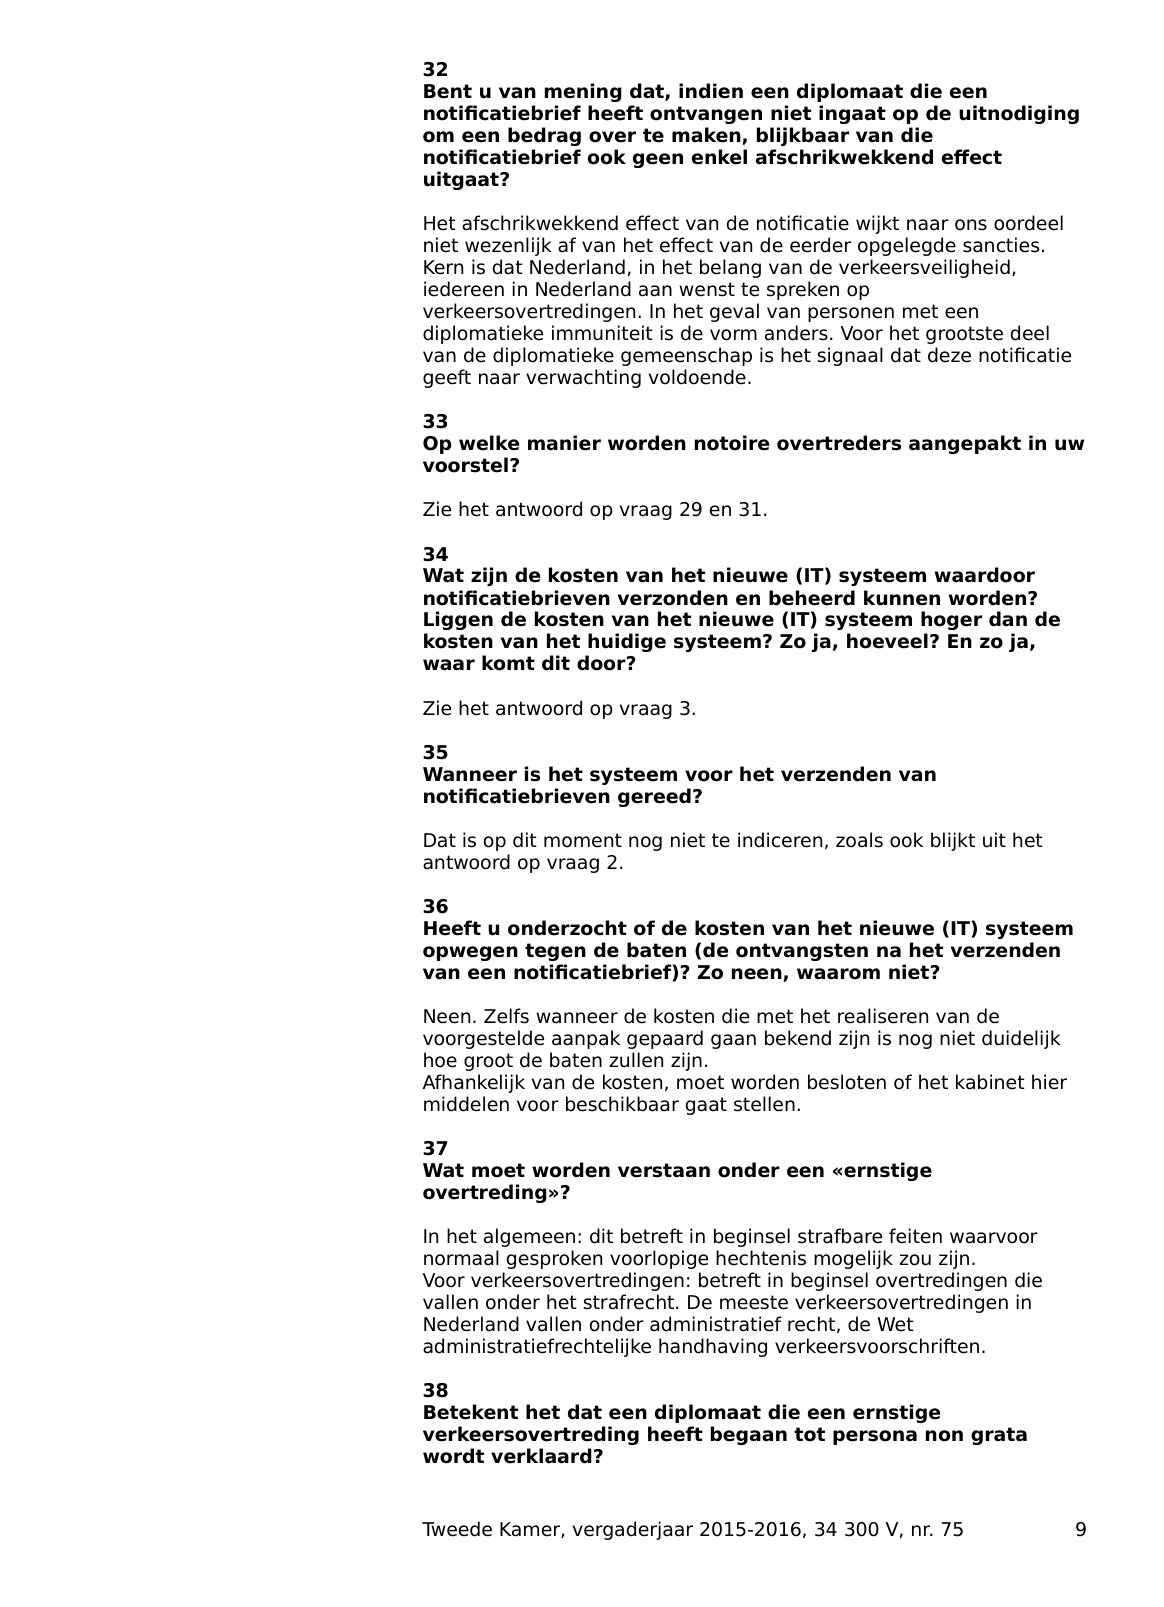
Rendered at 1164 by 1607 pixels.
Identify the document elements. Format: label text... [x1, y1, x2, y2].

text 33 [422, 411, 1087, 433]
text Op welke manier worden notoire overtreders aangepakt in uw voorstel? [422, 433, 1087, 477]
text Dat is op dit moment nog niet te indiceren, zoals ook blijkt uit het antwoord op vraag 2. [422, 830, 1087, 874]
text Heeft u onderzocht of de kosten van het nieuwe (IT) systeem opwegen tegen de baten (de ontvangsten na het verzenden van een notificatiebrief)? Zo neen, waarom niet? [422, 918, 1087, 984]
text Wat zijn de kosten van het nieuwe (IT) systeem waardoor notificatiebrieven verzonden en beheerd kunnen worden? Liggen de kosten van het nieuwe (IT) systeem hoger dan de kosten van het huidige systeem? Zo ja, hoeveel? En zo ja, waar komt dit door? [422, 565, 1087, 675]
text Zie het antwoord op vraag 29 en 31. [422, 499, 1087, 521]
text Afhankelijk van de kosten, moet worden besloten of het kabinet hier middelen voor beschikbaar gaat stellen. [422, 1072, 1087, 1116]
text 34 [422, 543, 1087, 565]
text 36 [422, 896, 1087, 918]
text Zie het antwoord op vraag 3. [422, 697, 1087, 719]
text 32 [422, 59, 1087, 81]
text 38 [422, 1380, 1087, 1402]
text Neen. Zelfs wanneer de kosten die met het realiseren van de voorgestelde aanpak gepaard gaan bekend zijn is nog niet duidelijk hoe groot de baten zullen zijn. [422, 1006, 1087, 1072]
text 35 [422, 742, 1087, 764]
text Betekent het dat een diplomaat die een ernstige verkeersovertreding heeft begaan tot persona non grata wordt verklaard? [422, 1402, 1087, 1468]
text 37 [422, 1138, 1087, 1160]
text Wat moet worden verstaan onder een «ernstige overtreding»? [422, 1160, 1087, 1204]
text Wanneer is het systeem voor het verzenden van notificatiebrieven gereed? [422, 764, 1087, 808]
text In het algemeen: dit betreft in beginsel strafbare feiten waarvoor normaal gesproken voorlopige hechtenis mogelijk zou zijn. [422, 1226, 1087, 1270]
text Voor verkeersovertredingen: betreft in beginsel overtredingen die vallen onder het strafrecht. De meeste verkeersovertredingen in Nederland vallen onder administratief recht, de Wet administratiefrechtelijke handhaving verkeersvoorschriften. [422, 1270, 1087, 1358]
text Het afschrikwekkend effect van de notificatie wijkt naar ons oordeel niet wezenlijk af van het effect van de eerder opgelegde sancties. Kern is dat Nederland, in het belang van de verkeersveiligheid, iedereen in Nederland aan wenst te spreken op verkeersovertredingen. In het geval van personen met een diplomatieke immuniteit is de vorm anders. Voor het grootste deel van de diplomatieke gemeenschap is het signaal dat deze notificatie geeft naar verwachting voldoende. [422, 213, 1087, 389]
text Bent u van mening dat, indien een diplomaat die een notificatiebrief heeft ontvangen niet ingaat op de uitnodiging om een bedrag over te maken, blijkbaar van die notificatiebrief ook geen enkel afschrikwekkend effect uitgaat? [422, 81, 1087, 191]
